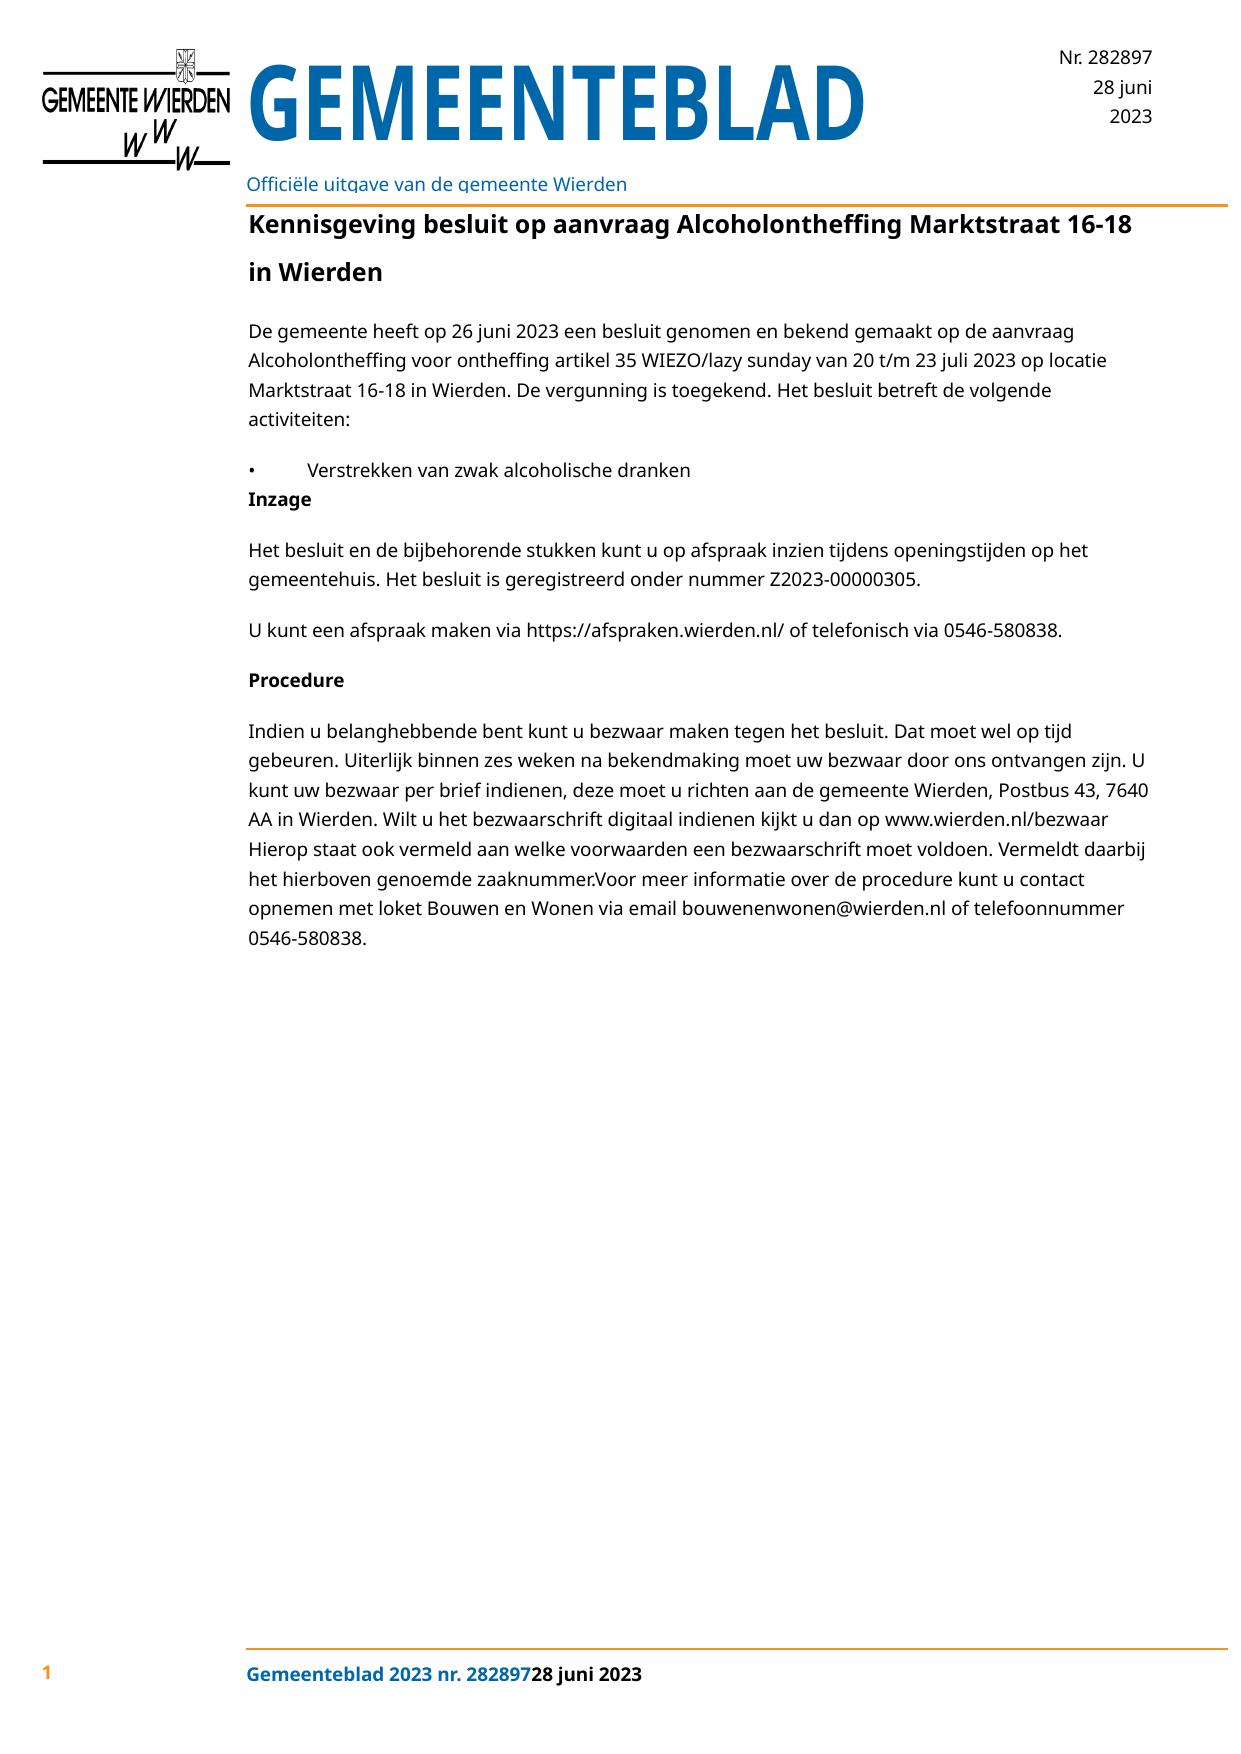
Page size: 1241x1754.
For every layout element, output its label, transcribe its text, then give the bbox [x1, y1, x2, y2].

text Het besluit en de bijbehorende stukken kunt u op afspraak inzien tijdens openingstijden op het gemeentehuis. Het besluit is geregistreerd onder nummer Z2023-00000305. [248, 537, 1152, 592]
text Indien u belanghebbende bent kunt u bezwaar maken tegen het besluit. Dat moet wel op tijd gebeuren. Uiterlijk binnen zes weken na bekendmaking moet uw bezwaar door ons ontvangen zijn. U kunt uw bezwaar per brief indienen, deze moet u richten aan de gemeente Wierden, Postbus 43, 7640 AA in Wierden. Wilt u het bezwaarschrift digitaal indienen kijkt u dan op www.wierden.nl/bezwaar Hierop staat ook vermeld aan welke voorwaarden een bezwaarschrift moet voldoen. Vermeldt daarbij het hierboven genoemde zaaknummer.Voor meer informatie over de procedure kunt u contact opnemen met loket Bouwen en Wonen via email bouwenenwonen@wierden.nl of telefoonnummer 0546-580838. [248, 718, 1152, 951]
text De gemeente heeft op 26 juni 2023 een besluit genomen en bekend gemaakt op de aanvraag Alcoholontheffing voor ontheffing artikel 35 WIEZO/lazy sunday van 20 t/m 23 juli 2023 op locatie Marktstraat 16-18 in Wierden. De vergunning is toegekend. Het besluit betreft de volgende activiteiten: [248, 318, 1152, 432]
text Kennisgeving besluit op aanvraag Alcoholontheffing Marktstraat 16-18 in Wierden [248, 207, 1152, 288]
picture [41, 47, 231, 172]
text Inzage [248, 487, 1152, 512]
text Procedure [248, 667, 1152, 693]
text U kunt een afspraak maken via https://afspraken.wierden.nl/ of telefonisch via 0546-580838. [248, 617, 1152, 643]
list Verstrekken van zwak alcoholische dranken [248, 457, 1152, 483]
